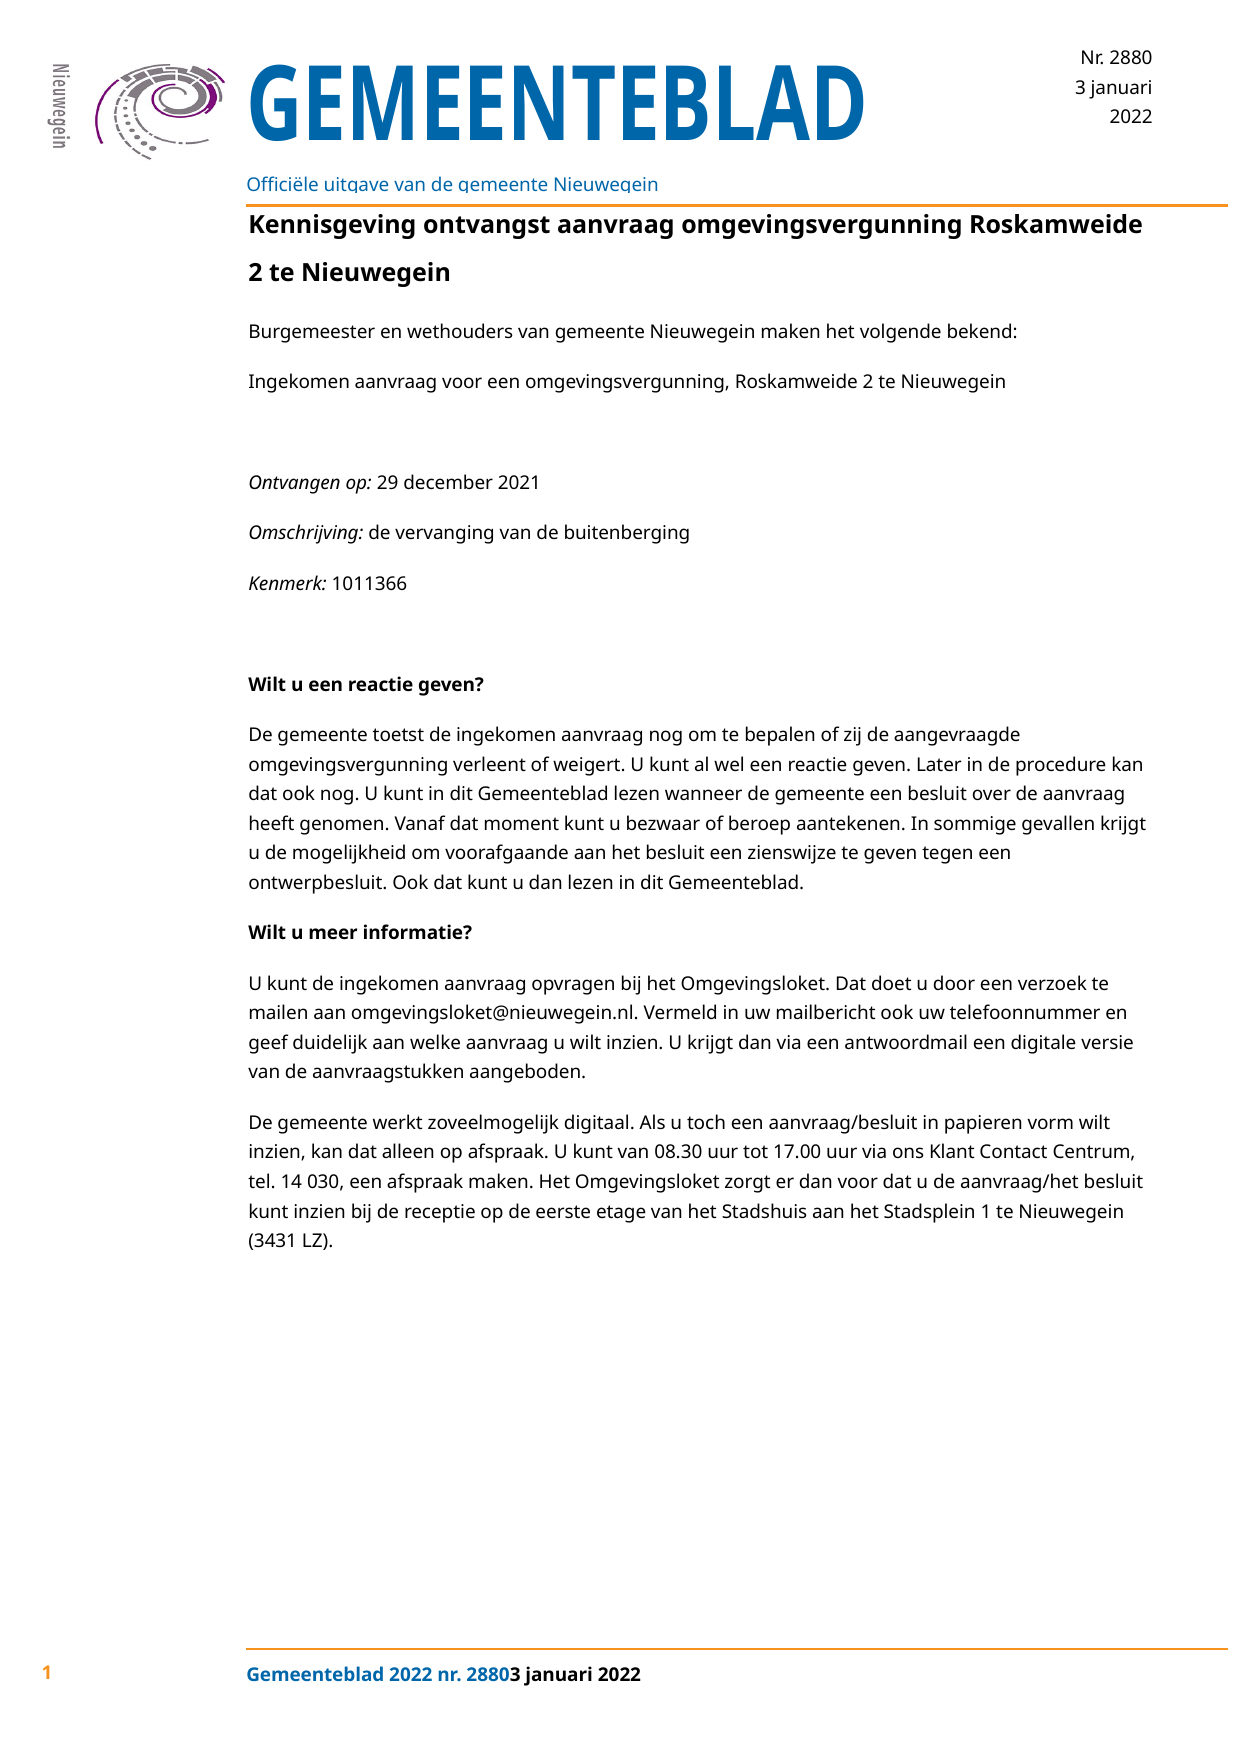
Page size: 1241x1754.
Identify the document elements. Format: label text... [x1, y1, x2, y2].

text Kennisgeving ontvangst aanvraag omgevingsvergunning Roskamweide 2 te Nieuwegein [248, 207, 1152, 288]
text Wilt u een reactie geven? [248, 671, 1152, 697]
text Wilt u meer informatie? [248, 919, 1152, 945]
text Omschrijving: de vervanging van de buitenberging [248, 519, 1152, 545]
picture [41, 47, 231, 172]
text De gemeente toetst de ingekomen aanvraag nog om te bepalen of zij de aangevraagde omgevingsvergunning verleent of weigert. U kunt al wel een reactie geven. Later in de procedure kan dat ook nog. U kunt in dit Gemeenteblad lezen wanneer de gemeente een besluit over de aanvraag heeft genomen. Vanaf dat moment kunt u bezwaar of beroep aantekenen. In sommige gevallen krijgt u de mogelijkheid om voorafgaande aan het besluit een zienswijze te geven tegen een ontwerpbesluit. Ook dat kunt u dan lezen in dit Gemeenteblad. [248, 721, 1152, 895]
text U kunt de ingekomen aanvraag opvragen bij het Omgevingsloket. Dat doet u door een verzoek te mailen aan omgevingsloket@nieuwegein.nl. Vermeld in uw mailbericht ook uw telefoonnummer en geef duidelijk aan welke aanvraag u wilt inzien. U krijgt dan via een antwoordmail een digitale versie van de aanvraagstukken aangeboden. [248, 970, 1152, 1084]
text Ingekomen aanvraag voor een omgevingsvergunning, Roskamweide 2 te Nieuwegein [248, 368, 1152, 394]
text De gemeente werkt zoveelmogelijk digitaal. Als u toch een aanvraag/besluit in papieren vorm wilt inzien, kan dat alleen op afspraak. U kunt van 08.30 uur tot 17.00 uur via ons Klant Contact Centrum, tel. 14 030, een afspraak maken. Het Omgevingsloket zorgt er dan voor dat u de aanvraag/het besluit kunt inzien bij de receptie op de eerste etage van het Stadshuis aan het Stadsplein 1 te Nieuwegein (3431 LZ). [248, 1109, 1152, 1253]
text Kenmerk: 1011366 [248, 570, 1152, 596]
text Ontvangen op: 29 december 2021 [248, 469, 1152, 495]
text Burgemeester en wethouders van gemeente Nieuwegein maken het volgende bekend: [248, 318, 1152, 344]
